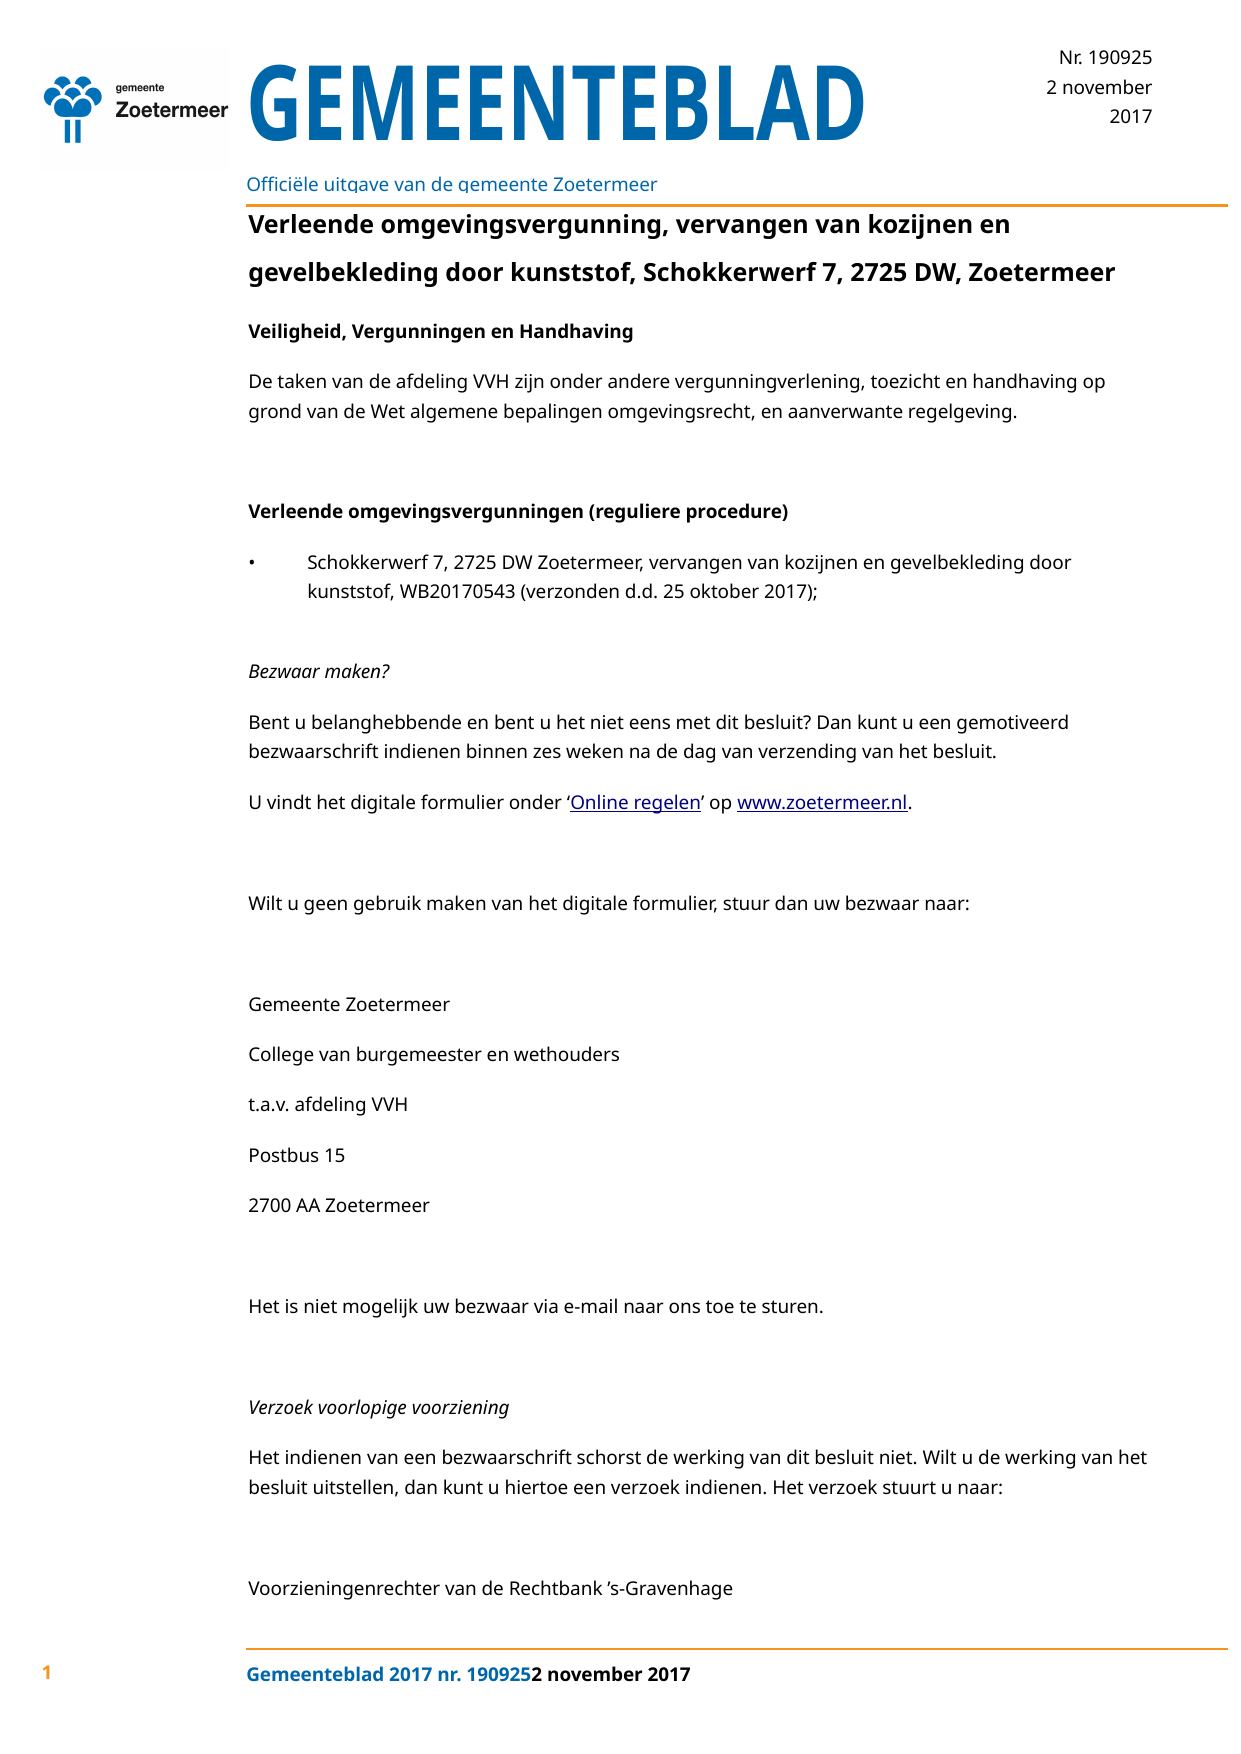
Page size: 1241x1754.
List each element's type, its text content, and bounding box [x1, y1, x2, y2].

text Bent u belanghebbende en bent u het niet eens met dit besluit? Dan kunt u een gemotiveerd bezwaarschrift indienen binnen zes weken na de dag van verzending van het besluit. [248, 709, 1152, 764]
text Veiligheid, Vergunningen en Handhaving [248, 318, 1152, 344]
text Het indienen van een bezwaarschrift schorst de werking van dit besluit niet. Wilt u de werking van het besluit uitstellen, dan kunt u hiertoe een verzoek indienen. Het verzoek stuurt u naar: [248, 1444, 1152, 1500]
text Bezwaar maken? [248, 659, 1152, 684]
text Verleende omgevingsvergunning, vervangen van kozijnen en gevelbekleding door kunststof, Schokkerwerf 7, 2725 DW, Zoetermeer [248, 207, 1152, 288]
list Schokkerwerf 7, 2725 DW Zoetermeer, vervangen van kozijnen en gevelbekleding door kunststof, WB20170543 (verzonden d.d. 25 oktober 2017); [248, 549, 1152, 604]
text De taken van de afdeling VVH zijn onder andere vergunningverlening, toezicht en handhaving op grond van de Wet algemene bepalingen omgevingsrecht, en aanverwante regelgeving. [248, 368, 1152, 424]
text 2700 AA Zoetermeer [248, 1192, 1152, 1218]
text U vindt het digitale formulier onder ‘Online regelen’ op www.zoetermeer.nl. [248, 789, 1152, 815]
text Postbus 15 [248, 1142, 1152, 1168]
text College van burgemeester en wethouders [248, 1041, 1152, 1067]
text Het is niet mogelijk uw bezwaar via e-mail naar ons toe te sturen. [248, 1293, 1152, 1319]
text Wilt u geen gebruik maken van het digitale formulier, stuur dan uw bezwaar naar: [248, 890, 1152, 916]
text Gemeente Zoetermeer [248, 991, 1152, 1017]
text Voorzieningenrechter van de Rechtbank ’s-Gravenhage [248, 1575, 1152, 1601]
text Verleende omgevingsvergunningen (reguliere procedure) [248, 499, 1152, 524]
text Verzoek voorlopige voorziening [248, 1394, 1152, 1420]
picture [41, 47, 231, 172]
text t.a.v. afdeling VVH [248, 1092, 1152, 1117]
